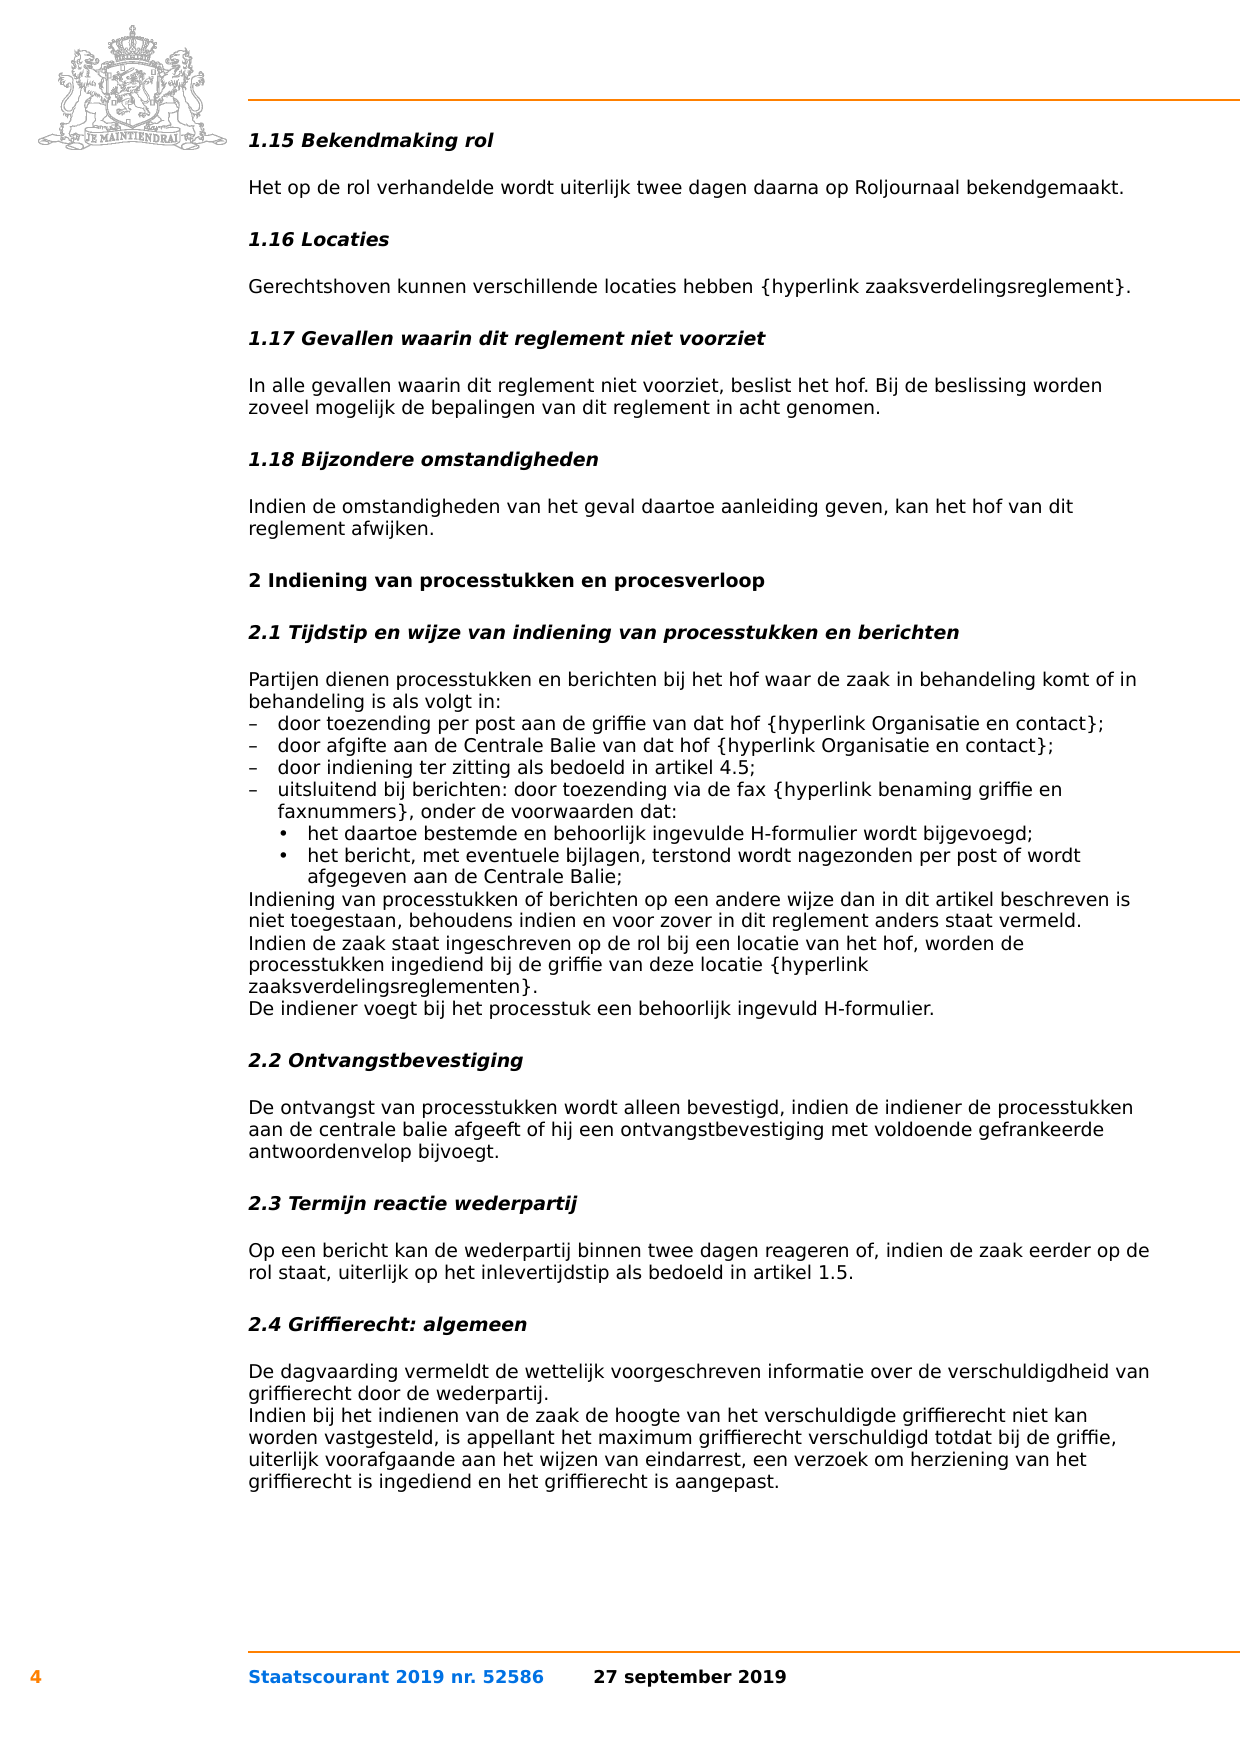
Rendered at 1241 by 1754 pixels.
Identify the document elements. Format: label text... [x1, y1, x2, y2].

text Partijen dienen processtukken en berichten bij het hof waar de zaak in behandeling komt of in behandeling is als volgt in: [248, 669, 1163, 713]
text De ontvangst van processtukken wordt alleen bevestigd, indien de indiener de processtukken aan de centrale balie afgeeft of hij een ontvangstbevestiging met voldoende gefrankeerde antwoordenvelop bijvoegt. [248, 1097, 1163, 1163]
subtitle 2.1 Tijdstip en wijze van indiening van processtukken en berichten [248, 622, 1163, 644]
text In alle gevallen waarin dit reglement niet voorziet, beslist het hof. Bij de beslissing worden zoveel mogelijk de bepalingen van dit reglement in acht genomen. [248, 375, 1163, 419]
subtitle 1.18 Bijzondere omstandigheden [248, 449, 1163, 471]
subtitle 2.3 Termijn reactie wederpartij [248, 1193, 1163, 1215]
text Indiening van processtukken of berichten op een andere wijze dan in dit artikel beschreven is niet toegestaan, behoudens indien en voor zover in dit reglement anders staat vermeld. [248, 888, 1163, 932]
picture [38, 25, 227, 150]
text Het op de rol verhandelde wordt uiterlijk twee dagen daarna op Roljournaal bekendgemaakt. [248, 177, 1163, 199]
subtitle 2.4 Griffierecht: algemeen [248, 1314, 1163, 1336]
text Gerechtshoven kunnen verschillende locaties hebben {hyperlink zaaksverdelingsreglement}. [248, 276, 1163, 298]
text Op een bericht kan de wederpartij binnen twee dagen reageren of, indien de zaak eerder op de rol staat, uiterlijk op het inlevertijdstip als bedoeld in artikel 1.5. [248, 1240, 1163, 1284]
subtitle 2.2 Ontvangstbevestiging [248, 1050, 1163, 1072]
text De indiener voegt bij het processtuk een behoorlijk ingevuld H-formulier. [248, 998, 1163, 1020]
text • het bericht, met eventuele bijlagen, terstond wordt nagezonden per post of wordt afgegeven aan de Centrale Balie; [278, 844, 1163, 888]
text Indien de zaak staat ingeschreven op de rol bij een locatie van het hof, worden de processtukken ingediend bij de griffie van deze locatie {hyperlink zaaksverdelingsreglementen}. [248, 932, 1163, 998]
text • het daartoe bestemde en behoorlijk ingevulde H-formulier wordt bijgevoegd; [278, 822, 1163, 844]
subtitle 1.15 Bekendmaking rol [248, 130, 1163, 152]
text – door toezending per post aan de griffie van dat hof {hyperlink Organisatie en contact}; [248, 713, 1163, 734]
subtitle 2 Indiening van processtukken en procesverloop [248, 570, 1163, 592]
text – door indiening ter zitting als bedoeld in artikel 4.5; [248, 757, 1163, 778]
text Indien bij het indienen van de zaak de hoogte van het verschuldigde griffierecht niet kan worden vastgesteld, is appellant het maximum griffierecht verschuldigd totdat bij de griffie, uiterlijk voorafgaande aan het wijzen van eindarrest, een verzoek om herziening van het griffierecht is ingediend en het griffierecht is aangepast. [248, 1405, 1163, 1493]
subtitle 1.16 Locaties [248, 229, 1163, 251]
text – door afgifte aan de Centrale Balie van dat hof {hyperlink Organisatie en contact}; [248, 734, 1163, 757]
text De dagvaarding vermeldt de wettelijk voorgeschreven informatie over de verschuldigdheid van griffierecht door de wederpartij. [248, 1361, 1163, 1405]
subtitle 1.17 Gevallen waarin dit reglement niet voorziet [248, 328, 1163, 350]
text – uitsluitend bij berichten: door toezending via de fax {hyperlink benaming griffie en faxnummers}, onder de voorwaarden dat: [248, 778, 1163, 822]
text Indien de omstandigheden van het geval daartoe aanleiding geven, kan het hof van dit reglement afwijken. [248, 496, 1163, 540]
